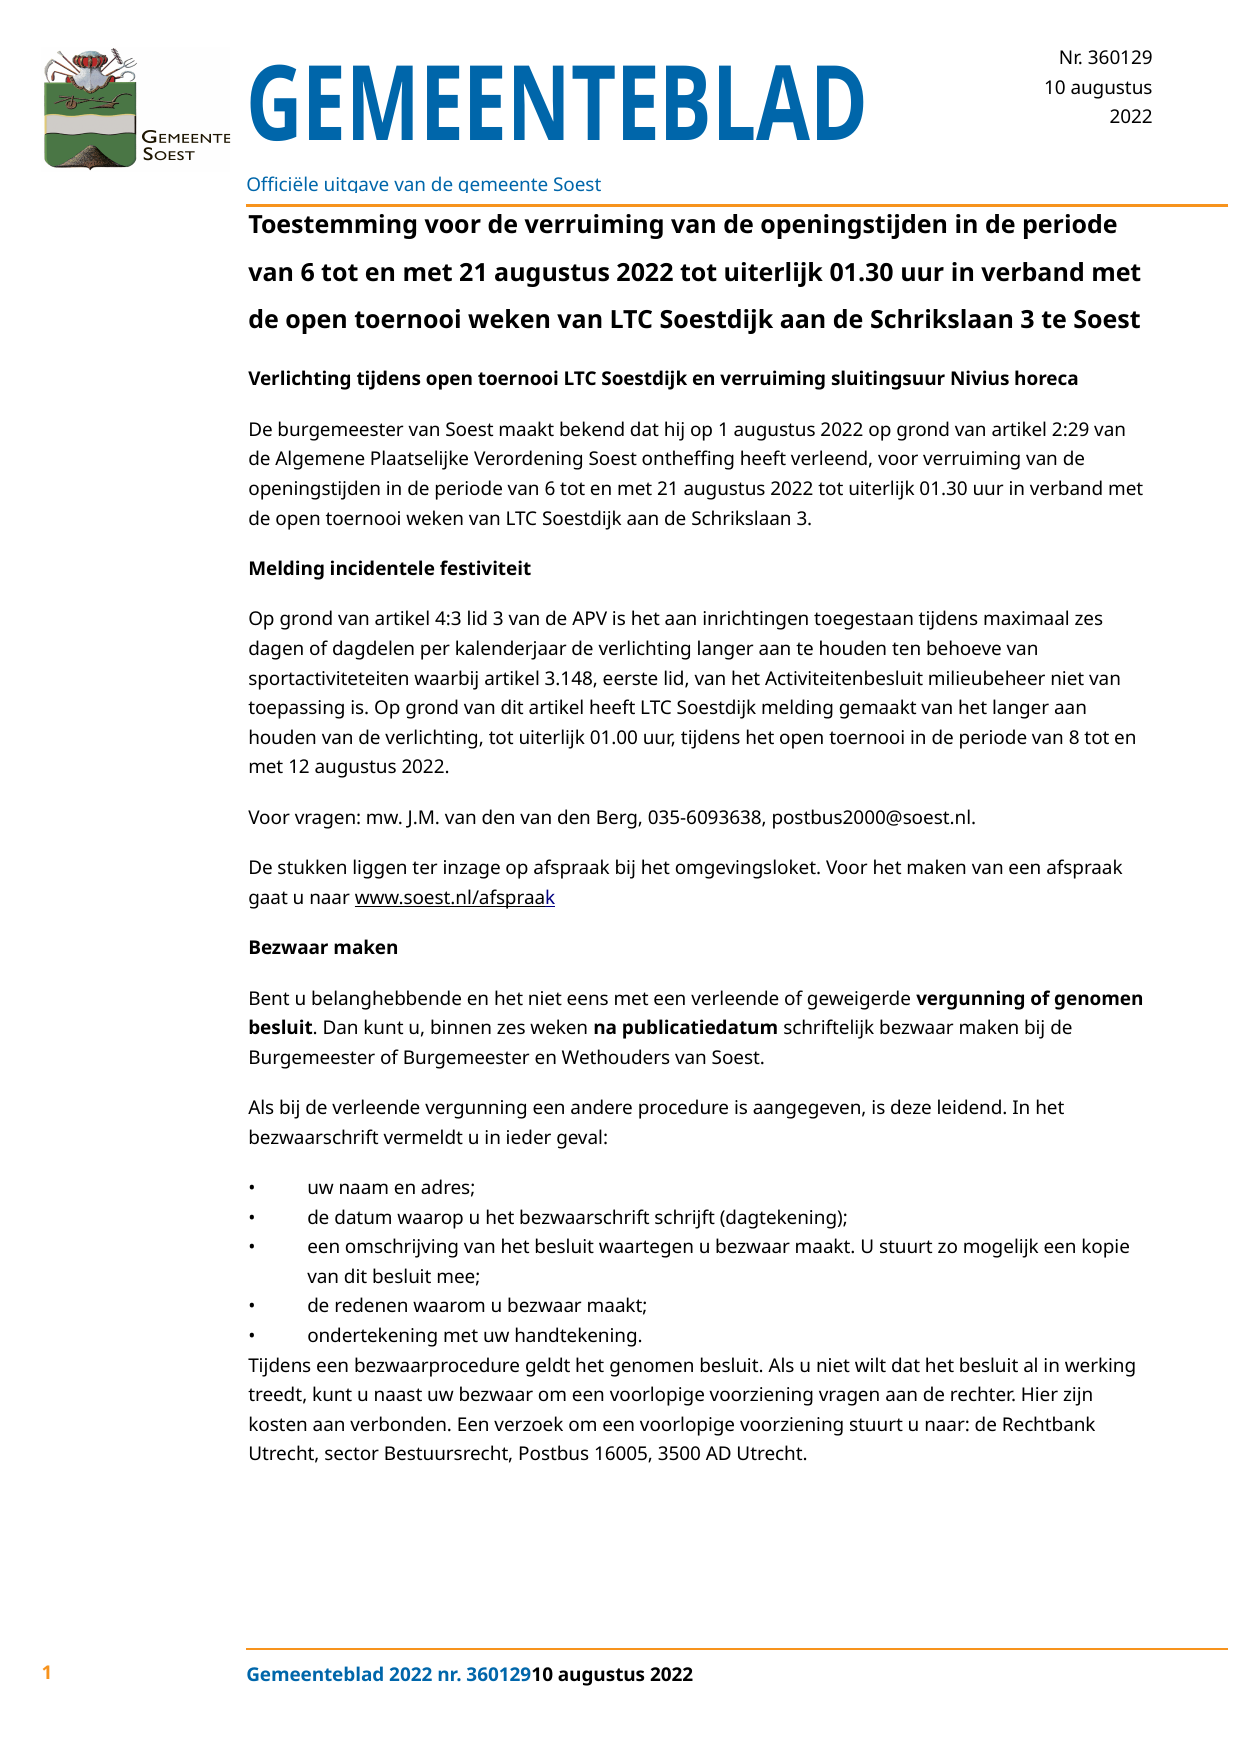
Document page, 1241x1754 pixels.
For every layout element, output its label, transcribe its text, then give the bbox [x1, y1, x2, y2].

list de redenen waarom u bezwaar maakt; [248, 1293, 1152, 1318]
list een omschrijving van het besluit waartegen u bezwaar maakt. U stuurt zo mogelijk een kopie van dit besluit mee; [248, 1233, 1152, 1289]
text De stukken liggen ter inzage op afspraak bij het omgevingsloket. Voor het maken van een afspraak gaat u naar www.soest.nl/afspraak [248, 854, 1152, 909]
text Voor vragen: mw. J.M. van den van den Berg, 035-6093638, postbus2000@soest.nl. [248, 804, 1152, 829]
text Toestemming voor de verruiming van de openingstijden in de periode van 6 tot en met 21 augustus 2022 tot uiterlijk 01.30 uur in verband met de open toernooi weken van LTC Soestdijk aan de Schrikslaan 3 te Soest [248, 207, 1152, 336]
picture [41, 47, 231, 172]
text Verlichting tijdens open toernooi LTC Soestdijk en verruiming sluitingsuur Nivius horeca [248, 366, 1152, 391]
text De burgemeester van Soest maakt bekend dat hij op 1 augustus 2022 op grond van artikel 2:29 van de Algemene Plaatselijke Verordening Soest ontheffing heeft verleend, voor verruiming van de openingstijden in de periode van 6 tot en met 21 augustus 2022 tot uiterlijk 01.30 uur in verband met de open toernooi weken van LTC Soestdijk aan de Schrikslaan 3. [248, 416, 1152, 530]
list uw naam en adres; [248, 1174, 1152, 1200]
text Tijdens een bezwaarprocedure geldt het genomen besluit. Als u niet wilt dat het besluit al in werking treedt, kunt u naast uw bezwaar om een voorlopige voorziening vragen aan de rechter. Hier zijn kosten aan verbonden. Een verzoek om een voorlopige voorziening stuurt u naar: de Rechtbank Utrecht, sector Bestuursrecht, Postbus 16005, 3500 AD Utrecht. [248, 1352, 1152, 1466]
text Bezwaar maken [248, 934, 1152, 960]
text Melding incidentele festiviteit [248, 555, 1152, 581]
list ondertekening met uw handtekening. [248, 1322, 1152, 1348]
text Bent u belanghebbende en het niet eens met een verleende of geweigerde vergunning of genomen besluit. Dan kunt u, binnen zes weken na publicatiedatum schriftelijk bezwaar maken bij de Burgemeester of Burgemeester en Wethouders van Soest. [248, 985, 1152, 1069]
list de datum waarop u het bezwaarschrift schrijft (dagtekening); [248, 1204, 1152, 1229]
text Als bij de verleende vergunning een andere procedure is aangegeven, is deze leidend. In het bezwaarschrift vermeldt u in ieder geval: [248, 1094, 1152, 1149]
text Op grond van artikel 4:3 lid 3 van de APV is het aan inrichtingen toegestaan tijdens maximaal zes dagen of dagdelen per kalenderjaar de verlichting langer aan te houden ten behoeve van sportactiviteteiten waarbij artikel 3.148, eerste lid, van het Activiteitenbesluit milieubeheer niet van toepassing is. Op grond van dit artikel heeft LTC Soestdijk melding gemaakt van het langer aan houden van de verlichting, tot uiterlijk 01.00 uur, tijdens het open toernooi in de periode van 8 tot en met 12 augustus 2022. [248, 606, 1152, 779]
